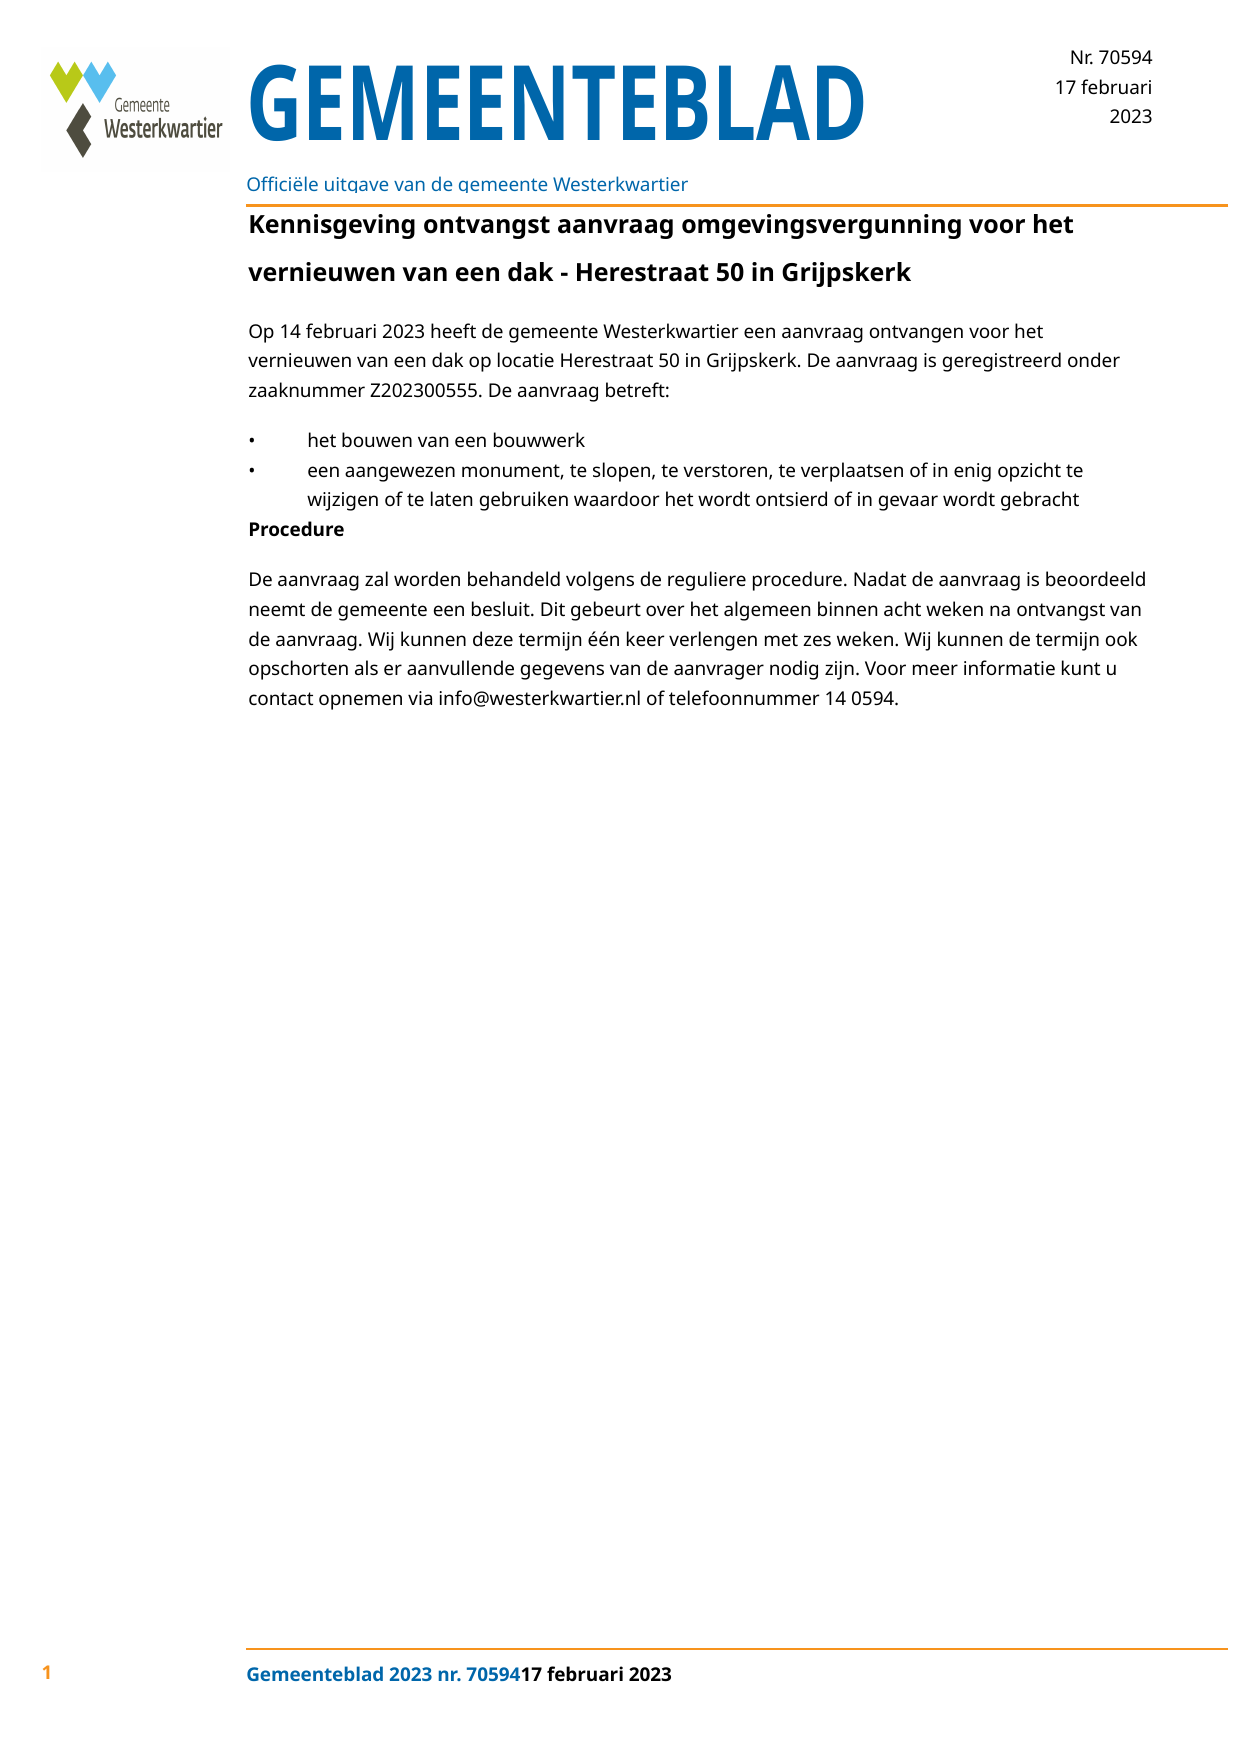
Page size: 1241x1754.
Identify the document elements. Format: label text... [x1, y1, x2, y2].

text De aanvraag zal worden behandeld volgens de reguliere procedure. Nadat de aanvraag is beoordeeld neemt de gemeente een besluit. Dit gebeurt over het algemeen binnen acht weken na ontvangst van de aanvraag. Wij kunnen deze termijn één keer verlengen met zes weken. Wij kunnen de termijn ook opschorten als er aanvullende gegevens van de aanvrager nodig zijn. Voor meer informatie kunt u contact opnemen via info@westerkwartier.nl of telefoonnummer 14 0594. [248, 567, 1152, 711]
text Kennisgeving ontvangst aanvraag omgevingsvergunning voor het vernieuwen van een dak - Herestraat 50 in Grijpskerk [248, 207, 1152, 288]
text Procedure [248, 516, 1152, 542]
text Op 14 februari 2023 heeft de gemeente Westerkwartier een aanvraag ontvangen voor het vernieuwen van een dak op locatie Herestraat 50 in Grijpskerk. De aanvraag is geregistreerd onder zaaknummer Z202300555. De aanvraag betreft: [248, 318, 1152, 403]
list het bouwen van een bouwwerk [248, 427, 1152, 453]
list een aangewezen monument, te slopen, te verstoren, te verplaatsen of in enig opzicht te wijzigen of te laten gebruiken waardoor het wordt ontsierd of in gevaar wordt gebracht [248, 457, 1152, 512]
picture [41, 47, 231, 172]
